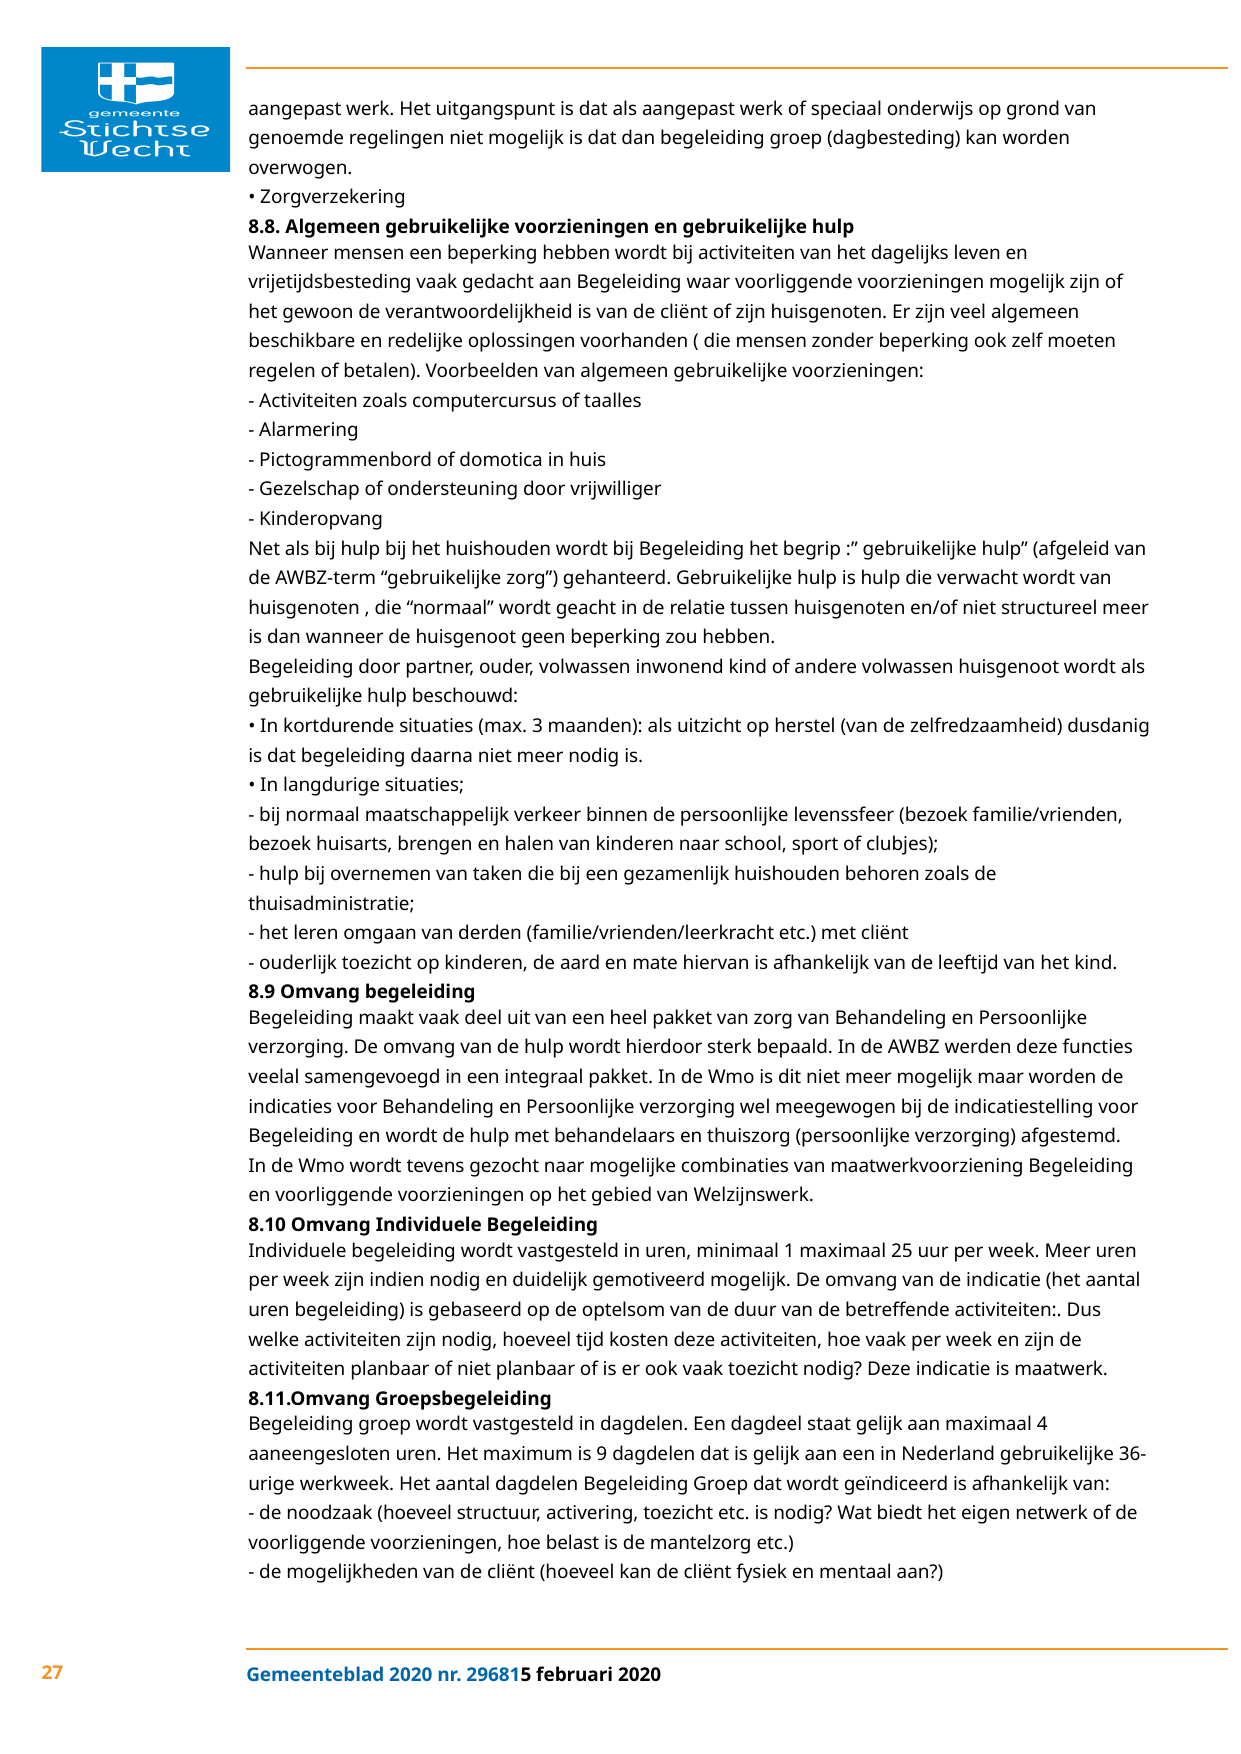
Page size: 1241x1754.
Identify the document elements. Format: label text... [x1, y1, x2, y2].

text Wanneer mensen een beperking hebben wordt bij activiteiten van het dagelijks leven en vrijetijdsbesteding vaak gedacht aan Begeleiding waar voorliggende voorzieningen mogelijk zijn of het gewoon de verantwoordelijkheid is van de cliënt of zijn huisgenoten. Er zijn veel algemeen beschikbare en redelijke oplossingen voorhanden ( die mensen zonder beperking ook zelf moeten regelen of betalen). Voorbeelden van algemeen gebruikelijke voorzieningen: [248, 239, 1152, 383]
text - Pictogrammenbord of domotica in huis [248, 446, 1152, 472]
text - ouderlijk toezicht op kinderen, de aard en mate hiervan is afhankelijk van de leeftijd van het kind. [248, 949, 1152, 974]
text • In langdurige situaties; [248, 771, 1152, 797]
text 8.9 Omvang begeleiding [248, 978, 1152, 1004]
text - bij normaal maatschappelijk verkeer binnen de persoonlijke levenssfeer (bezoek familie/vrienden, bezoek huisarts, brengen en halen van kinderen naar school, sport of clubjes); [248, 801, 1152, 856]
text Begeleiding groep wordt vastgesteld in dagdelen. Een dagdeel staat gelijk aan maximaal 4 aaneengesloten uren. Het maximum is 9 dagdelen dat is gelijk aan een in Nederland gebruikelijke 36-urige werkweek. Het aantal dagdelen Begeleiding Groep dat wordt geïndiceerd is afhankelijk van: [248, 1411, 1152, 1496]
text Net als bij hulp bij het huishouden wordt bij Begeleiding het begrip :” gebruikelijke hulp” (afgeleid van de AWBZ-term “gebruikelijke zorg”) gehanteerd. Gebruikelijke hulp is hulp die verwacht wordt van huisgenoten , die “normaal” wordt geacht in de relatie tussen huisgenoten en/of niet structureel meer is dan wanneer de huisgenoot geen beperking zou hebben. [248, 535, 1152, 649]
text 8.11.Omvang Groepsbegeleiding [248, 1385, 1152, 1411]
text - Gezelschap of ondersteuning door vrijwilliger [248, 476, 1152, 501]
text Individuele begeleiding wordt vastgesteld in uren, minimaal 1 maximaal 25 uur per week. Meer uren per week zijn indien nodig en duidelijk gemotiveerd mogelijk. De omvang van de indicatie (het aantal uren begeleiding) is gebaseerd op de optelsom van de duur van de betreffende activiteiten:. Dus welke activiteiten zijn nodig, hoeveel tijd kosten deze activiteiten, hoe vaak per week en zijn de activiteiten planbaar of niet planbaar of is er ook vaak toezicht nodig? Deze indicatie is maatwerk. [248, 1237, 1152, 1381]
picture [99, 63, 135, 101]
text • Zorgverzekering [248, 183, 1152, 209]
text Begeleiding maakt vaak deel uit van een heel pakket van zorg van Behandeling en Persoonlijke verzorging. De omvang van de hulp wordt hierdoor sterk bepaald. In de AWBZ werden deze functies veelal samengevoegd in een integraal pakket. In de Wmo is dit niet meer mogelijk maar worden de indicaties voor Behandeling en Persoonlijke verzorging wel meegewogen bij de indicatiestelling voor Begeleiding en wordt de hulp met behandelaars en thuiszorg (persoonlijke verzorging) afgestemd. [248, 1004, 1152, 1148]
text 8.8. Algemeen gebruikelijke voorzieningen en gebruikelijke hulp [248, 213, 1152, 239]
text - Alarmering [248, 416, 1152, 442]
text Begeleiding door partner, ouder, volwassen inwonend kind of andere volwassen huisgenoot wordt als gebruikelijke hulp beschouwd: [248, 653, 1152, 708]
picture [137, 63, 174, 103]
text - de noodzaak (hoeveel structuur, activering, toezicht etc. is nodig? Wat biedt het eigen netwerk of de voorliggende voorzieningen, hoe belast is de mantelzorg etc.) [248, 1499, 1152, 1555]
text - Activiteiten zoals computercursus of taalles [248, 387, 1152, 412]
text - Kinderopvang [248, 505, 1152, 531]
text - hulp bij overnemen van taken die bij een gezamenlijk huishouden behoren zoals de thuisadministratie; [248, 860, 1152, 915]
text - de mogelijkheden van de cliënt (hoeveel kan de cliënt fysiek en mentaal aan?) [248, 1558, 1152, 1584]
text 8.10 Omvang Individuele Begeleiding [248, 1211, 1152, 1237]
text • In kortdurende situaties (max. 3 maanden): als uitzicht op herstel (van de zelfredzaamheid) dusdanig is dat begeleiding daarna niet meer nodig is. [248, 712, 1152, 767]
text In de Wmo wordt tevens gezocht naar mogelijke combinaties van maatwerkvoorziening Begeleiding en voorliggende voorzieningen op het gebied van Welzijnswerk. [248, 1152, 1152, 1207]
text - het leren omgaan van derden (familie/vrienden/leerkracht etc.) met cliënt [248, 919, 1152, 945]
text aangepast werk. Het uitgangspunt is dat als aangepast werk of speciaal onderwijs op grond van genoemde regelingen niet mogelijk is dat dan begeleiding groep (dagbesteding) kan worden overwogen. [248, 95, 1152, 180]
